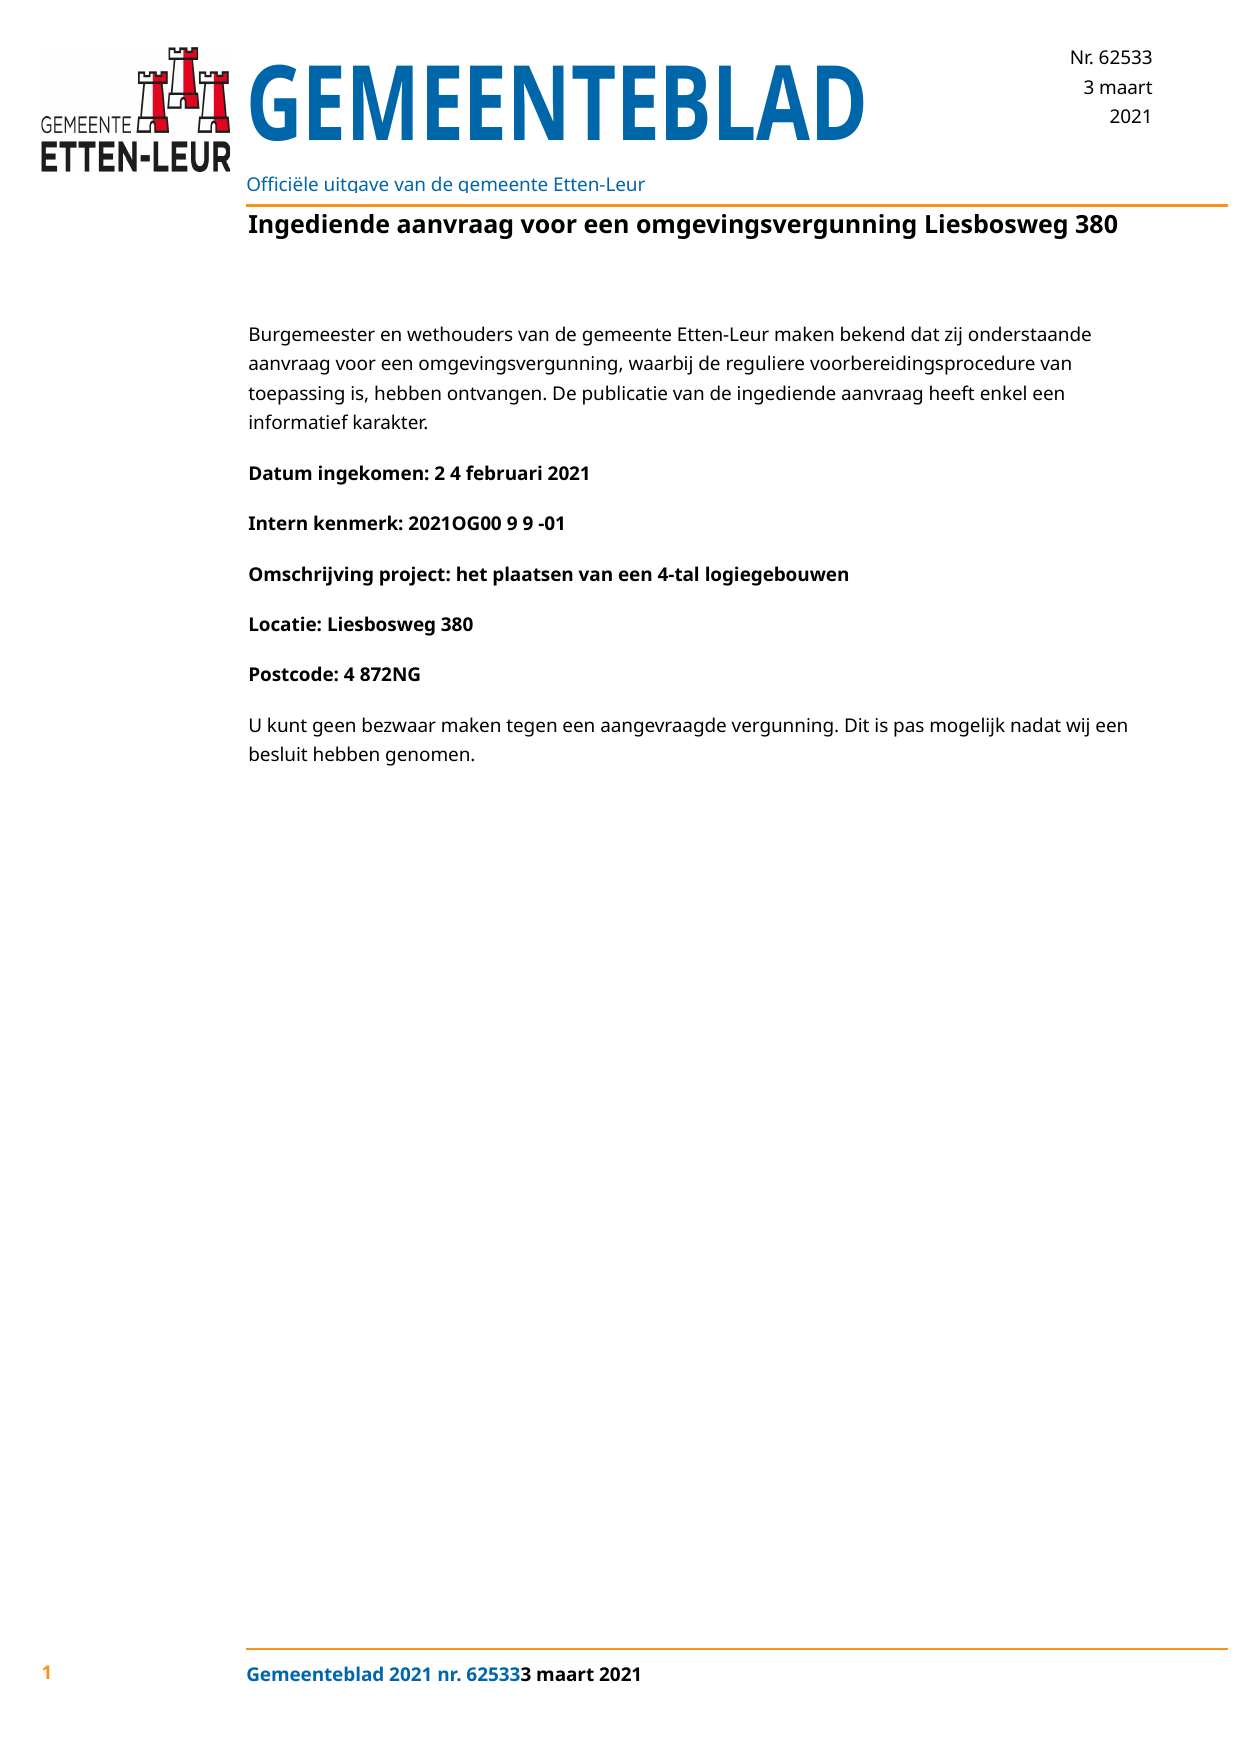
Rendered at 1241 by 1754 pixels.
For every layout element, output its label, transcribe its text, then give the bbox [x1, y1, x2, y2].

text Locatie: Liesbosweg 380 [248, 611, 1152, 637]
text Omschrijving project: het plaatsen van een 4-tal logiegebouwen [248, 561, 1152, 586]
text Datum ingekomen: 2 4 februari 2021 [248, 460, 1152, 486]
text U kunt geen bezwaar maken tegen een aangevraagde vergunning. Dit is pas mogelijk nadat wij een besluit hebben genomen. [248, 712, 1152, 767]
text Burgemeester en wethouders van de gemeente Etten-Leur maken bekend dat zij onderstaande aanvraag voor een omgevingsvergunning, waarbij de reguliere voorbereidingsprocedure van toepassing is, hebben ontvangen. De publicatie van de ingediende aanvraag heeft enkel een informatief karakter. [248, 321, 1152, 435]
text Intern kenmerk: 2021OG00 9 9 -01 [248, 510, 1152, 536]
text Ingediende aanvraag voor een omgevingsvergunning Liesbosweg 380 [248, 207, 1152, 241]
picture [41, 47, 231, 172]
text Postcode: 4 872NG [248, 662, 1152, 687]
